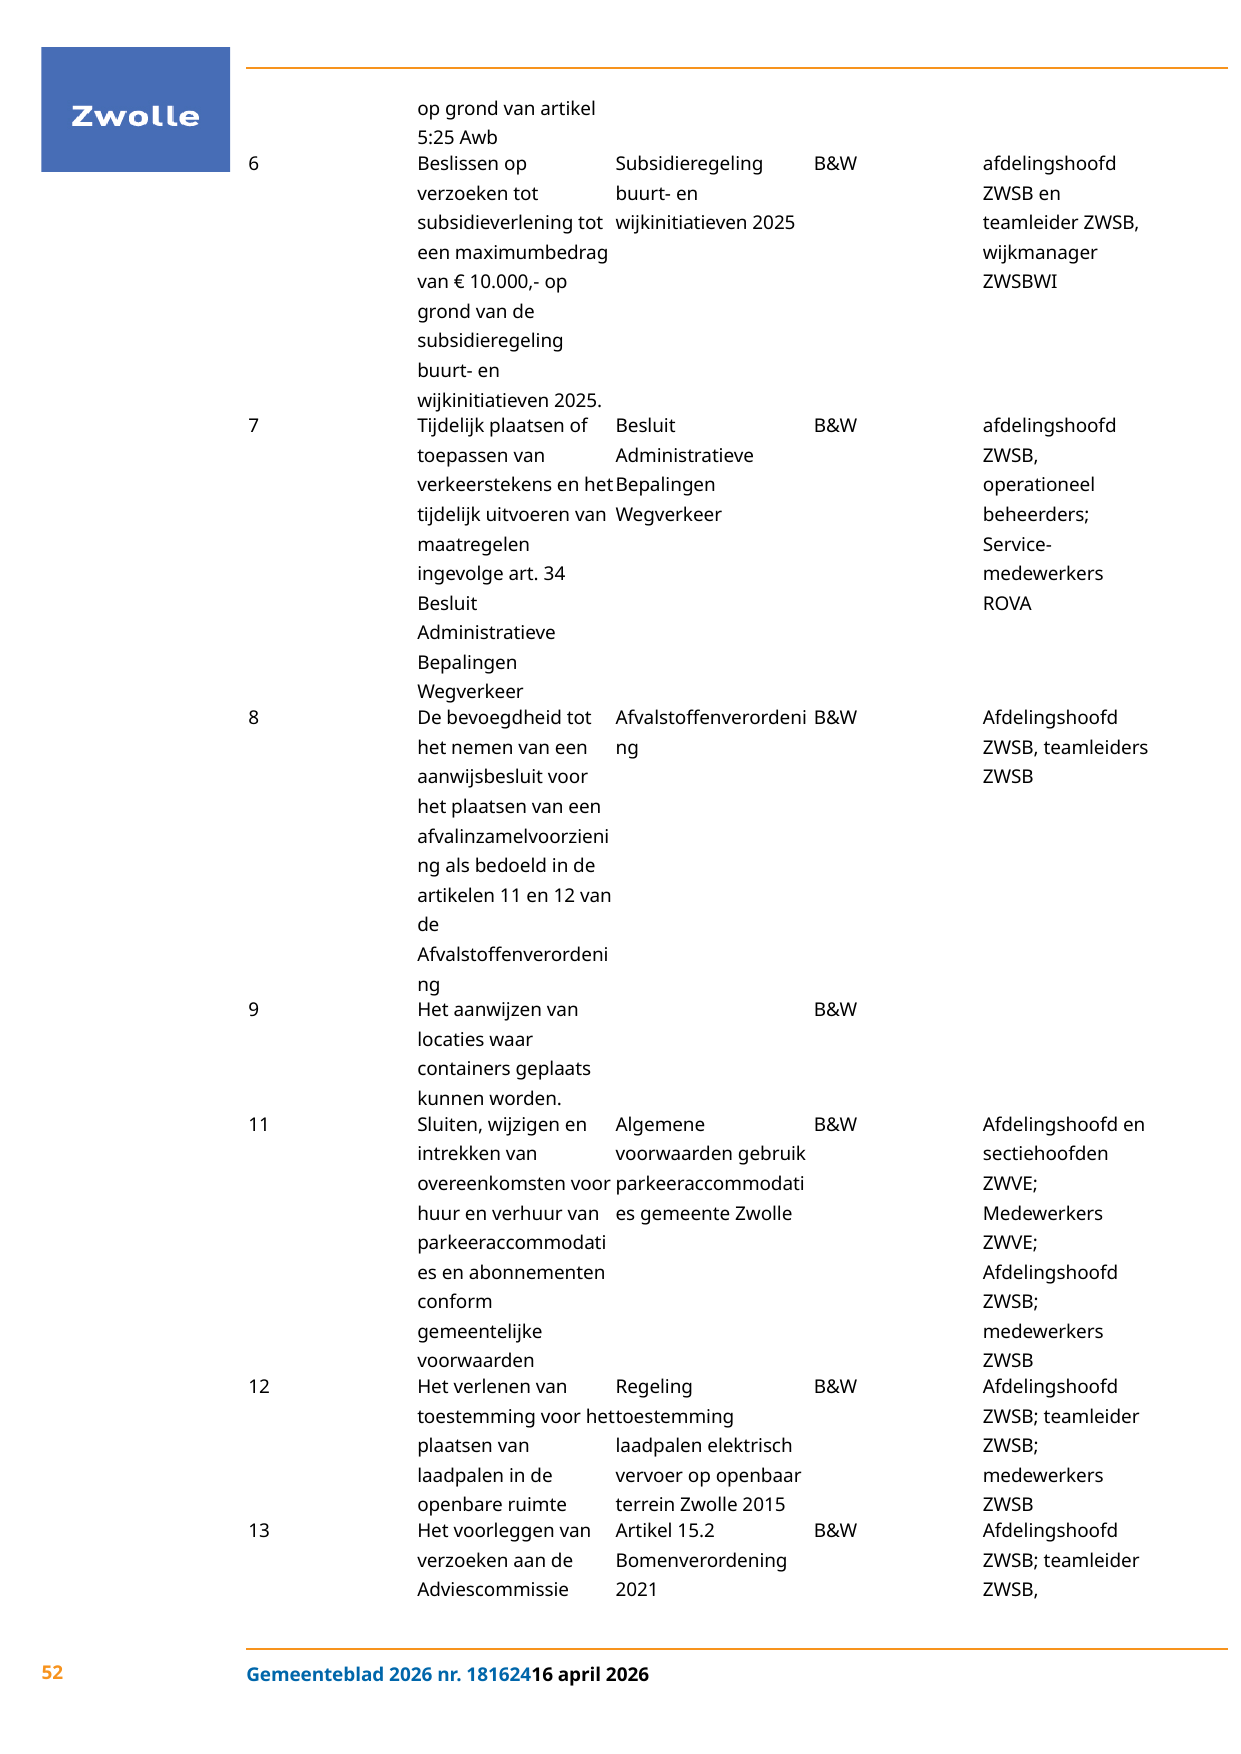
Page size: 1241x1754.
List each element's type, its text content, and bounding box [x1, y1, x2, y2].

table_cell [814, 95, 983, 150]
table_cell Afvalstoffenverordening [615, 705, 814, 996]
table_cell Algemene voorwaarden gebruik parkeeraccommodaties gemeente Zwolle [615, 1111, 814, 1373]
table_cell De bevoegdheid tot het nemen van een aanwijsbesluit voor het plaatsen van een afvalinzamelvoorziening als bedoeld in de artikelen 11 en 12 van de Afvalstoffenverordening [417, 705, 615, 996]
table_cell Afdelingshoofd en sectiehoofden ZWVE; Medewerkers ZWVE; Afdelingshoofd ZWSB; medewerkers ZWSB [983, 1111, 1152, 1373]
table_cell 8 [248, 705, 417, 996]
table_cell [615, 996, 814, 1111]
table_cell 7 [248, 413, 417, 704]
table_cell B&W [814, 996, 983, 1111]
table_cell Afdelingshoofd ZWSB; teamleider ZWSB; medewerkers ZWSB [983, 1373, 1152, 1517]
table_cell 13 [248, 1518, 417, 1602]
picture [41, 47, 231, 172]
table_cell Tijdelijk plaatsen of toepassen van verkeerstekens en het tijdelijk uitvoeren van maatregelen ingevolge art. 34 Besluit Administratieve Bepalingen Wegverkeer [417, 413, 615, 704]
table_cell Subsidieregeling buurt- en wijkinitiatieven 2025 [615, 150, 814, 412]
table_cell B&W [814, 705, 983, 996]
table_cell B&W [814, 1111, 983, 1373]
table_cell Afdelingshoofd ZWSB, teamleiders ZWSB [983, 705, 1152, 1111]
table_cell 9 [248, 996, 417, 1111]
table_cell 12 [248, 1373, 417, 1517]
table_cell Het voorleggen van verzoeken aan de Adviescommissie [417, 1518, 615, 1602]
table_cell afdelingshoofd ZWSB, operationeel beheerders; Service-medewerkers ROVA [983, 413, 1152, 704]
table_cell B&W [814, 1518, 983, 1602]
table_cell B&W [814, 1373, 983, 1517]
table_cell Beslissen op verzoeken tot subsidieverlening tot een maximumbedrag van € 10.000,- op grond van de subsidieregeling buurt- en wijkinitiatieven 2025. [417, 150, 615, 412]
table_cell 11 [248, 1111, 417, 1373]
table_cell afdelingshoofd ZWSB en teamleider ZWSB, wijkmanager ZWSBWI [983, 150, 1152, 412]
table_cell Artikel 15.2 Bomenverordening 2021 [615, 1518, 814, 1602]
table_cell Afdelingshoofd ZWSB; teamleider ZWSB, [983, 1518, 1152, 1602]
table_cell Regeling toestemming laadpalen elektrisch vervoer op openbaar terrein Zwolle 2015 [615, 1373, 814, 1517]
table_cell Besluit Administratieve Bepalingen Wegverkeer [615, 413, 814, 704]
table_cell B&W [814, 413, 983, 704]
table_cell Het aanwijzen van locaties waar containers geplaats kunnen worden. [417, 996, 615, 1111]
table_cell op grond van artikel 5:25 Awb [417, 95, 615, 150]
table_cell [615, 95, 814, 150]
table_cell Sluiten, wijzigen en intrekken van overeenkomsten voor huur en verhuur van parkeeraccommodaties en abonnementen conform gemeentelijke voorwaarden [417, 1111, 615, 1373]
table_cell B&W [814, 150, 983, 412]
table_cell [248, 95, 417, 150]
table_cell Het verlenen van toestemming voor het plaatsen van laadpalen in de openbare ruimte [417, 1373, 615, 1517]
table_cell [983, 95, 1152, 150]
table_cell 6 [248, 150, 417, 412]
